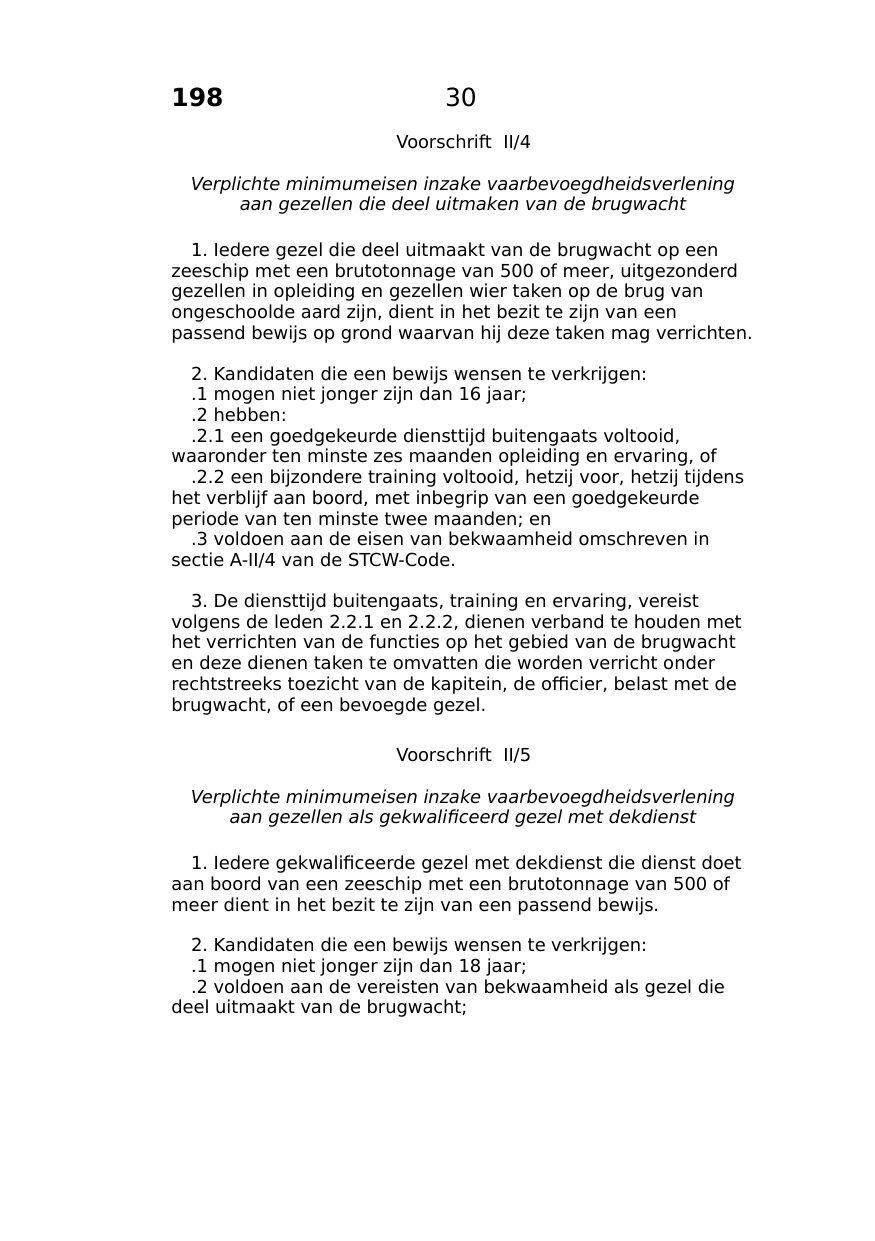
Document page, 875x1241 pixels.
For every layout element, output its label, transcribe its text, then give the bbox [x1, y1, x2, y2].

text .2.1 een goedgekeurde diensttijd buitengaats voltooid, waaronder ten minste zes maanden opleiding en ervaring, of [171, 426, 756, 467]
text 1. Iedere gekwalificeerde gezel met dekdienst die dienst doet aan boord van een zeeschip met een brutotonnage van 500 of meer dient in het bezit te zijn van een passend bewijs. [171, 853, 756, 915]
text 1. Iedere gezel die deel uitmaakt van de brugwacht op een zeeschip met een brutotonnage van 500 of meer, uitgezonderd gezellen in opleiding en gezellen wier taken op de brug van ongeschoolde aard zijn, dient in het bezit te zijn van een passend bewijs op grond waarvan hij deze taken mag verrichten. [171, 240, 756, 343]
text .1 mogen niet jonger zijn dan 18 jaar; [171, 956, 756, 977]
text .2 hebben: [171, 405, 756, 426]
text 3. De diensttijd buitengaats, training en ervaring, vereist volgens de leden 2.2.1 en 2.2.2, dienen verband te houden met het verrichten van de functies op het gebied van de brugwacht en deze dienen taken te omvatten die worden verricht onder rechtstreeks toezicht van de kapitein, de officier, belast met de brugwacht, of een bevoegde gezel. [171, 591, 756, 715]
text 2. Kandidaten die een bewijs wensen te verkrijgen: [171, 935, 756, 956]
subtitle Voorschrift II/5 Verplichte minimumeisen inzake vaarbevoegdheidsverlening aan gezellen als gekwalificeerd gezel met dekdienst [171, 745, 756, 828]
text 2. Kandidaten die een bewijs wensen te verkrijgen: [171, 363, 756, 384]
text .1 mogen niet jonger zijn dan 16 jaar; [171, 384, 756, 405]
text .2 voldoen aan de vereisten van bekwaamheid als gezel die deel uitmaakt van de brugwacht; [171, 977, 756, 1018]
text .3 voldoen aan de eisen van bekwaamheid omschreven in sectie A-II/4 van de STCW-Code. [171, 529, 756, 571]
text .2.2 een bijzondere training voltooid, hetzij voor, hetzij tijdens het verblijf aan boord, met inbegrip van een goedgekeurde periode van ten minste twee maanden; en [171, 467, 756, 529]
subtitle Voorschrift II/4 Verplichte minimumeisen inzake vaarbevoegdheidsverlening aan gezellen die deel uitmaken van de brugwacht [171, 132, 756, 215]
